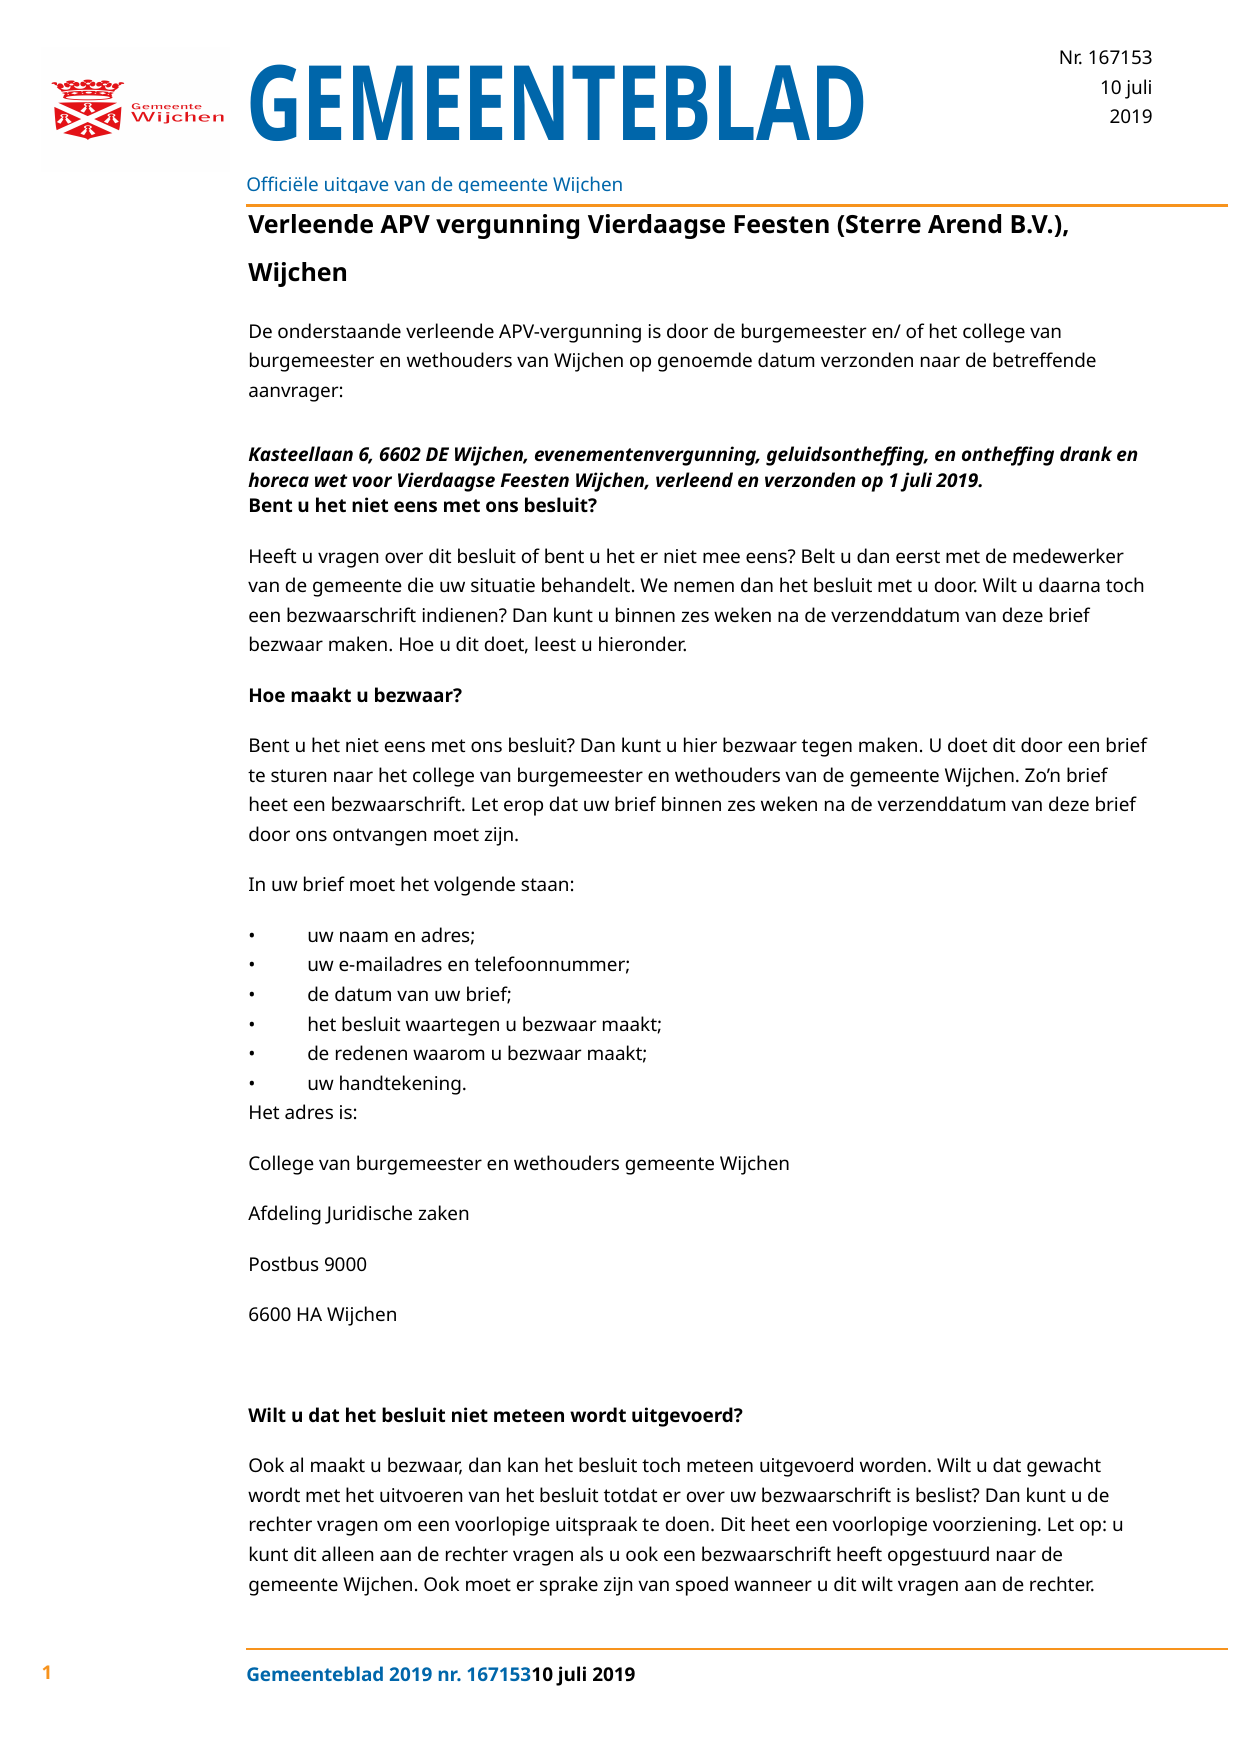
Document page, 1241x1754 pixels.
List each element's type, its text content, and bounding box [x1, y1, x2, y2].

text Hoe maakt u bezwaar? [248, 682, 1152, 708]
text Afdeling Juridische zaken [248, 1200, 1152, 1226]
text 6600 HA Wijchen [248, 1301, 1152, 1327]
picture [41, 47, 231, 172]
text Verleende APV vergunning Vierdaagse Feesten (Sterre Arend B.V.), Wijchen [248, 207, 1152, 288]
list de redenen waarom u bezwaar maakt; [248, 1040, 1152, 1066]
text Postbus 9000 [248, 1251, 1152, 1277]
text Wilt u dat het besluit niet meteen wordt uitgevoerd? [248, 1402, 1152, 1428]
list het besluit waartegen u bezwaar maakt; [248, 1011, 1152, 1037]
text Heeft u vragen over dit besluit of bent u het er niet mee eens? Belt u dan eerst met de medewerker van de gemeente die uw situatie behandelt. We nemen dan het besluit met u door. Wilt u daarna toch een bezwaarschrift indienen? Dan kunt u binnen zes weken na de verzenddatum van deze brief bezwaar maken. Hoe u dit doet, leest u hieronder. [248, 543, 1152, 657]
text Het adres is: [248, 1099, 1152, 1125]
text De onderstaande verleende APV-vergunning is door de burgemeester en/ of het college van burgemeester en wethouders van Wijchen op genoemde datum verzonden naar de betreffende aanvrager: [248, 318, 1152, 403]
text Ook al maakt u bezwaar, dan kan het besluit toch meteen uitgevoerd worden. Wilt u dat gewacht wordt met het uitvoeren van het besluit totdat er over uw bezwaarschrift is beslist? Dan kunt u de rechter vragen om een voorlopige uitspraak te doen. Dit heet een voorlopige voorziening. Let op: u kunt dit alleen aan de rechter vragen als u ook een bezwaarschrift heeft opgestuurd naar de gemeente Wijchen. Ook moet er sprake zijn van spoed wanneer u dit wilt vragen aan de rechter. [248, 1452, 1152, 1597]
text College van burgemeester en wethouders gemeente Wijchen [248, 1150, 1152, 1176]
list de datum van uw brief; [248, 981, 1152, 1007]
list uw e-mailadres en telefoonnummer; [248, 952, 1152, 977]
list uw handtekening. [248, 1070, 1152, 1096]
text Bent u het niet eens met ons besluit? [248, 492, 1152, 518]
text Bent u het niet eens met ons besluit? Dan kunt u hier bezwaar tegen maken. U doet dit door een brief te sturen naar het college van burgemeester en wethouders van de gemeente Wijchen. Zo’n brief heet een bezwaarschrift. Let erop dat uw brief binnen zes weken na de verzenddatum van deze brief door ons ontvangen moet zijn. [248, 732, 1152, 847]
text Kasteellaan 6, 6602 DE Wijchen, evenementenvergunning, geluidsontheffing, en ontheffing drank en horeca wet voor Vierdaagse Feesten Wijchen, verleend en verzonden op 1 juli 2019. [248, 441, 1152, 492]
list uw naam en adres; [248, 922, 1152, 948]
text In uw brief moet het volgende staan: [248, 872, 1152, 897]
